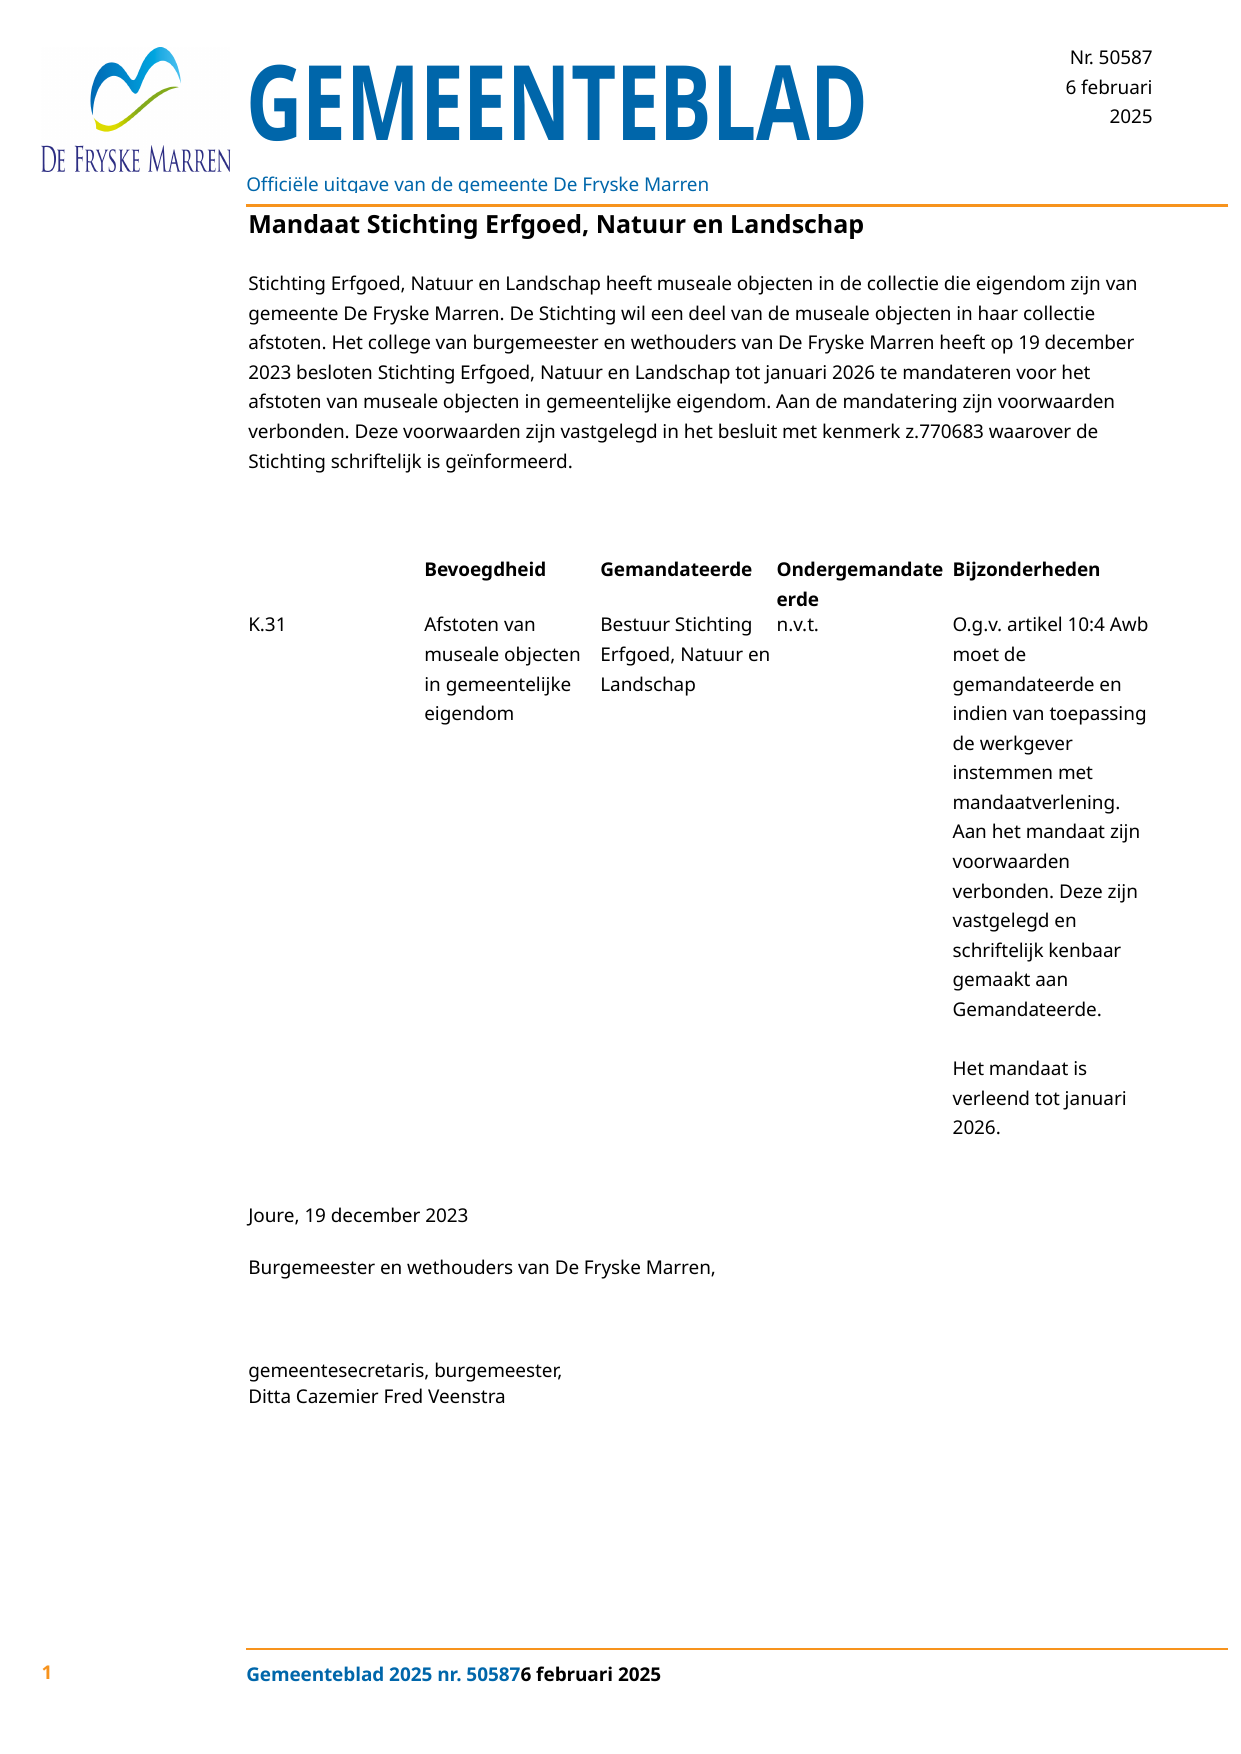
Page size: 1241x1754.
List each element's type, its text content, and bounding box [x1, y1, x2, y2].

table_header Gemandateerde [600, 556, 776, 612]
table_header Ondergemandateerde [776, 556, 952, 612]
picture [41, 47, 231, 172]
table_cell Afstoten van museale objecten in gemeentelijke eigendom [424, 612, 600, 1140]
text Mandaat Stichting Erfgoed, Natuur en Landschap [248, 207, 1152, 241]
text Stichting Erfgoed, Natuur en Landschap heeft museale objecten in de collectie die eigendom zijn van gemeente De Fryske Marren. De Stichting wil een deel van de museale objecten in haar collectie afstoten. Het college van burgemeester en wethouders van De Fryske Marren heeft op 19 december 2023 besloten Stichting Erfgoed, Natuur en Landschap tot januari 2026 te mandateren voor het afstoten van museale objecten in gemeentelijke eigendom. Aan de mandatering zijn voorwaarden verbonden. Deze voorwaarden zijn vastgelegd in het besluit met kenmerk z.770683 waarover de Stichting schriftelijk is geïnformeerd. [248, 270, 1152, 473]
text Joure, 19 december 2023 [248, 1203, 1152, 1228]
table_cell Bestuur Stichting Erfgoed, Natuur en Landschap [600, 612, 776, 1140]
text gemeentesecretaris, burgemeester, [248, 1357, 1152, 1383]
text Ditta Cazemier Fred Veenstra [248, 1383, 1152, 1408]
table_cell K.31 [248, 612, 424, 1140]
table_header Bevoegdheid [424, 556, 600, 612]
table_header Bijzonderheden [953, 556, 1152, 612]
table_cell O.g.v. artikel 10:4 Awb moet de gemandateerde en indien van toepassing de werkgever instemmen met mandaatverlening. Aan het mandaat zijn voorwaarden verbonden. Deze zijn vastgelegd en schriftelijk kenbaar gemaakt aan Gemandateerde. Het mandaat is verleend tot januari 2026. [953, 612, 1152, 1140]
table_cell n.v.t. [776, 612, 952, 1140]
table_header [248, 556, 424, 612]
text Burgemeester en wethouders van De Fryske Marren, [248, 1254, 1152, 1280]
